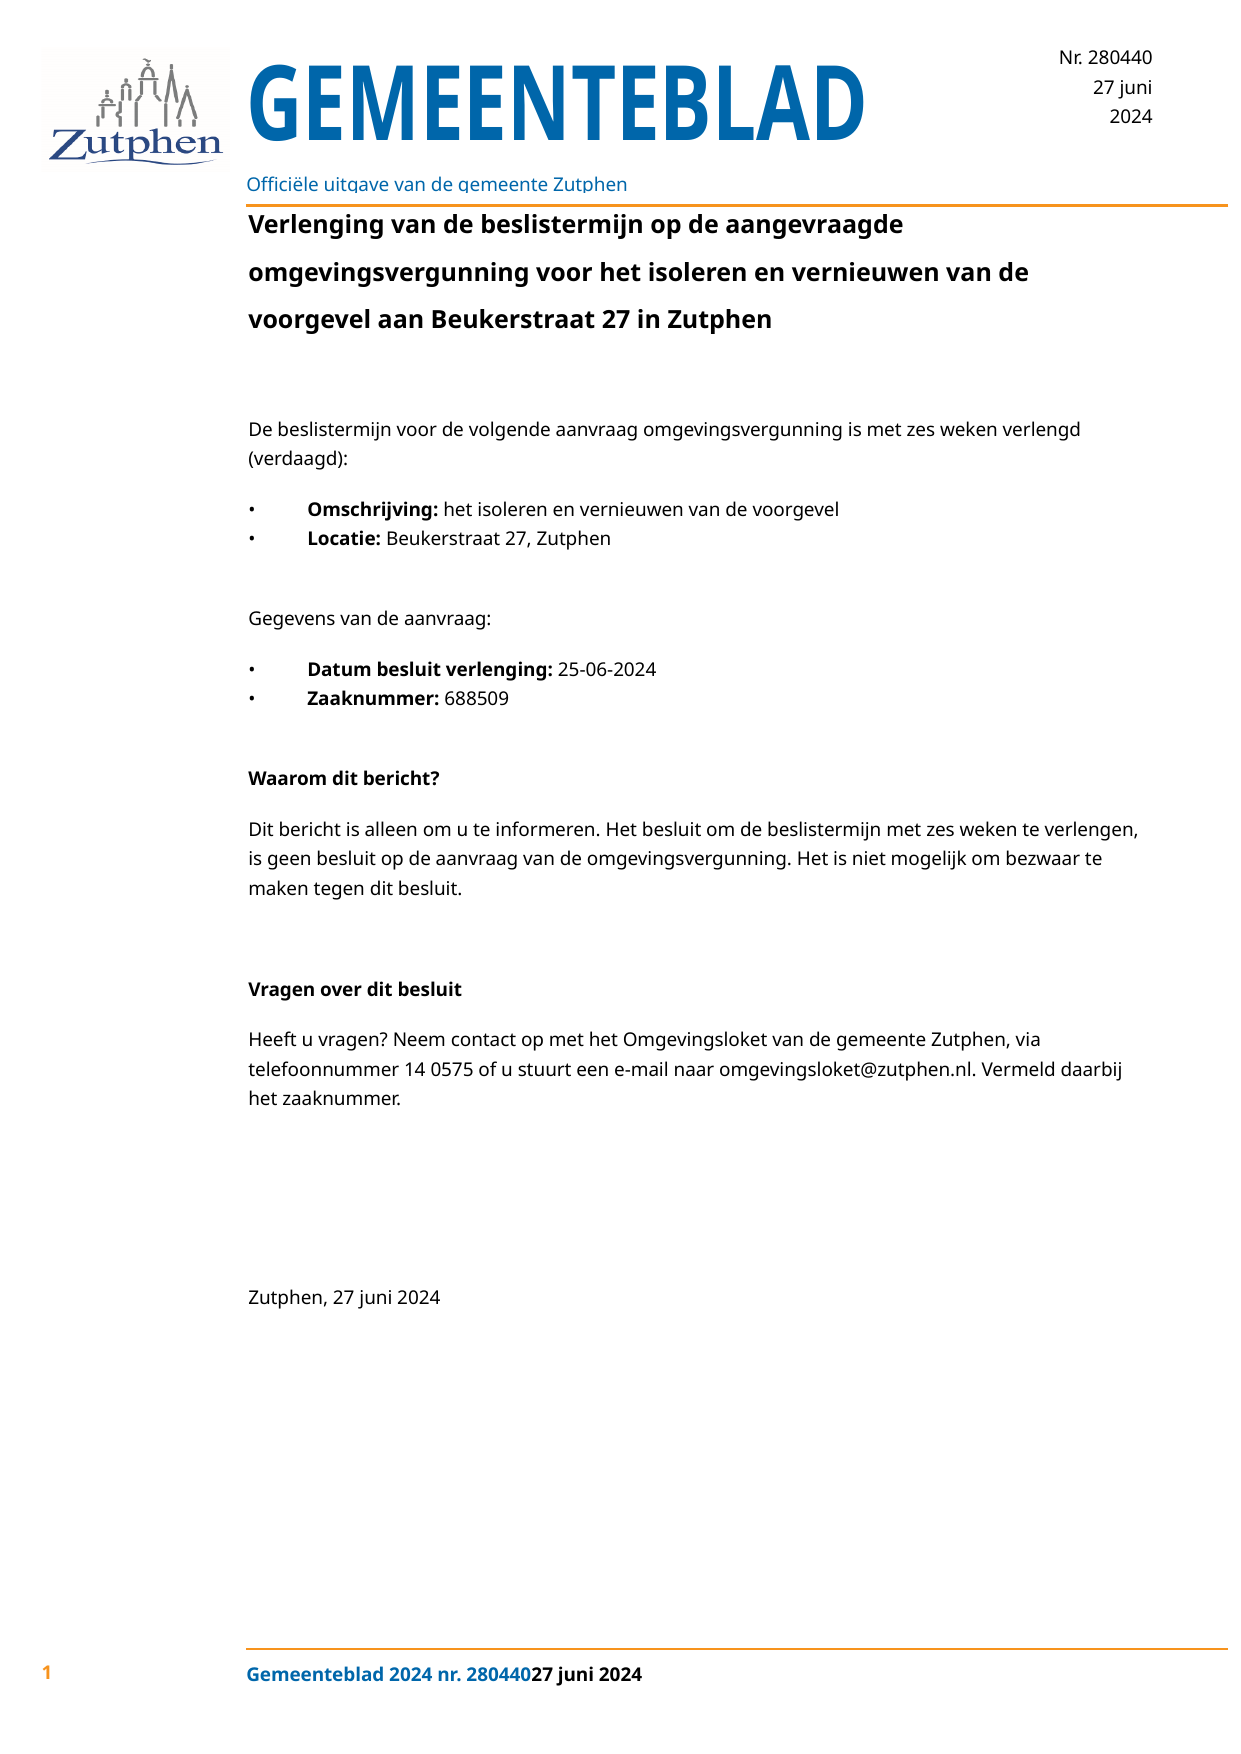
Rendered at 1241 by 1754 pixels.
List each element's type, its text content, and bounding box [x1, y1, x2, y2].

text Vragen over dit besluit [248, 976, 1152, 1002]
text De beslistermijn voor de volgende aanvraag omgevingsvergunning is met zes weken verlengd (verdaagd): [248, 416, 1152, 471]
text Heeft u vragen? Neem contact op met het Omgevingsloket van de gemeente Zutphen, via telefoonnummer 14 0575 of u stuurt een e-mail naar omgevingsloket@zutphen.nl. Vermeld daarbij het zaaknummer. [248, 1026, 1152, 1111]
text Waarom dit bericht? [248, 766, 1152, 791]
picture [41, 47, 231, 172]
text Verlenging van de beslistermijn op de aangevraagde omgevingsvergunning voor het isoleren en vernieuwen van de voorgevel aan Beukerstraat 27 in Zutphen [248, 207, 1152, 336]
text Gegevens van de aanvraag: [248, 606, 1152, 631]
list Locatie: Beukerstraat 27, Zutphen [248, 526, 1152, 551]
text Zutphen, 27 juni 2024 [248, 1284, 1152, 1310]
list Zaaknummer: 688509 [248, 686, 1152, 711]
text Dit bericht is alleen om u te informeren. Het besluit om de beslistermijn met zes weken te verlengen, is geen besluit op de aanvraag van de omgevingsvergunning. Het is niet mogelijk om bezwaar te maken tegen dit besluit. [248, 816, 1152, 901]
list Datum besluit verlenging: 25-06-2024 [248, 656, 1152, 682]
list Omschrijving: het isoleren en vernieuwen van de voorgevel [248, 496, 1152, 522]
